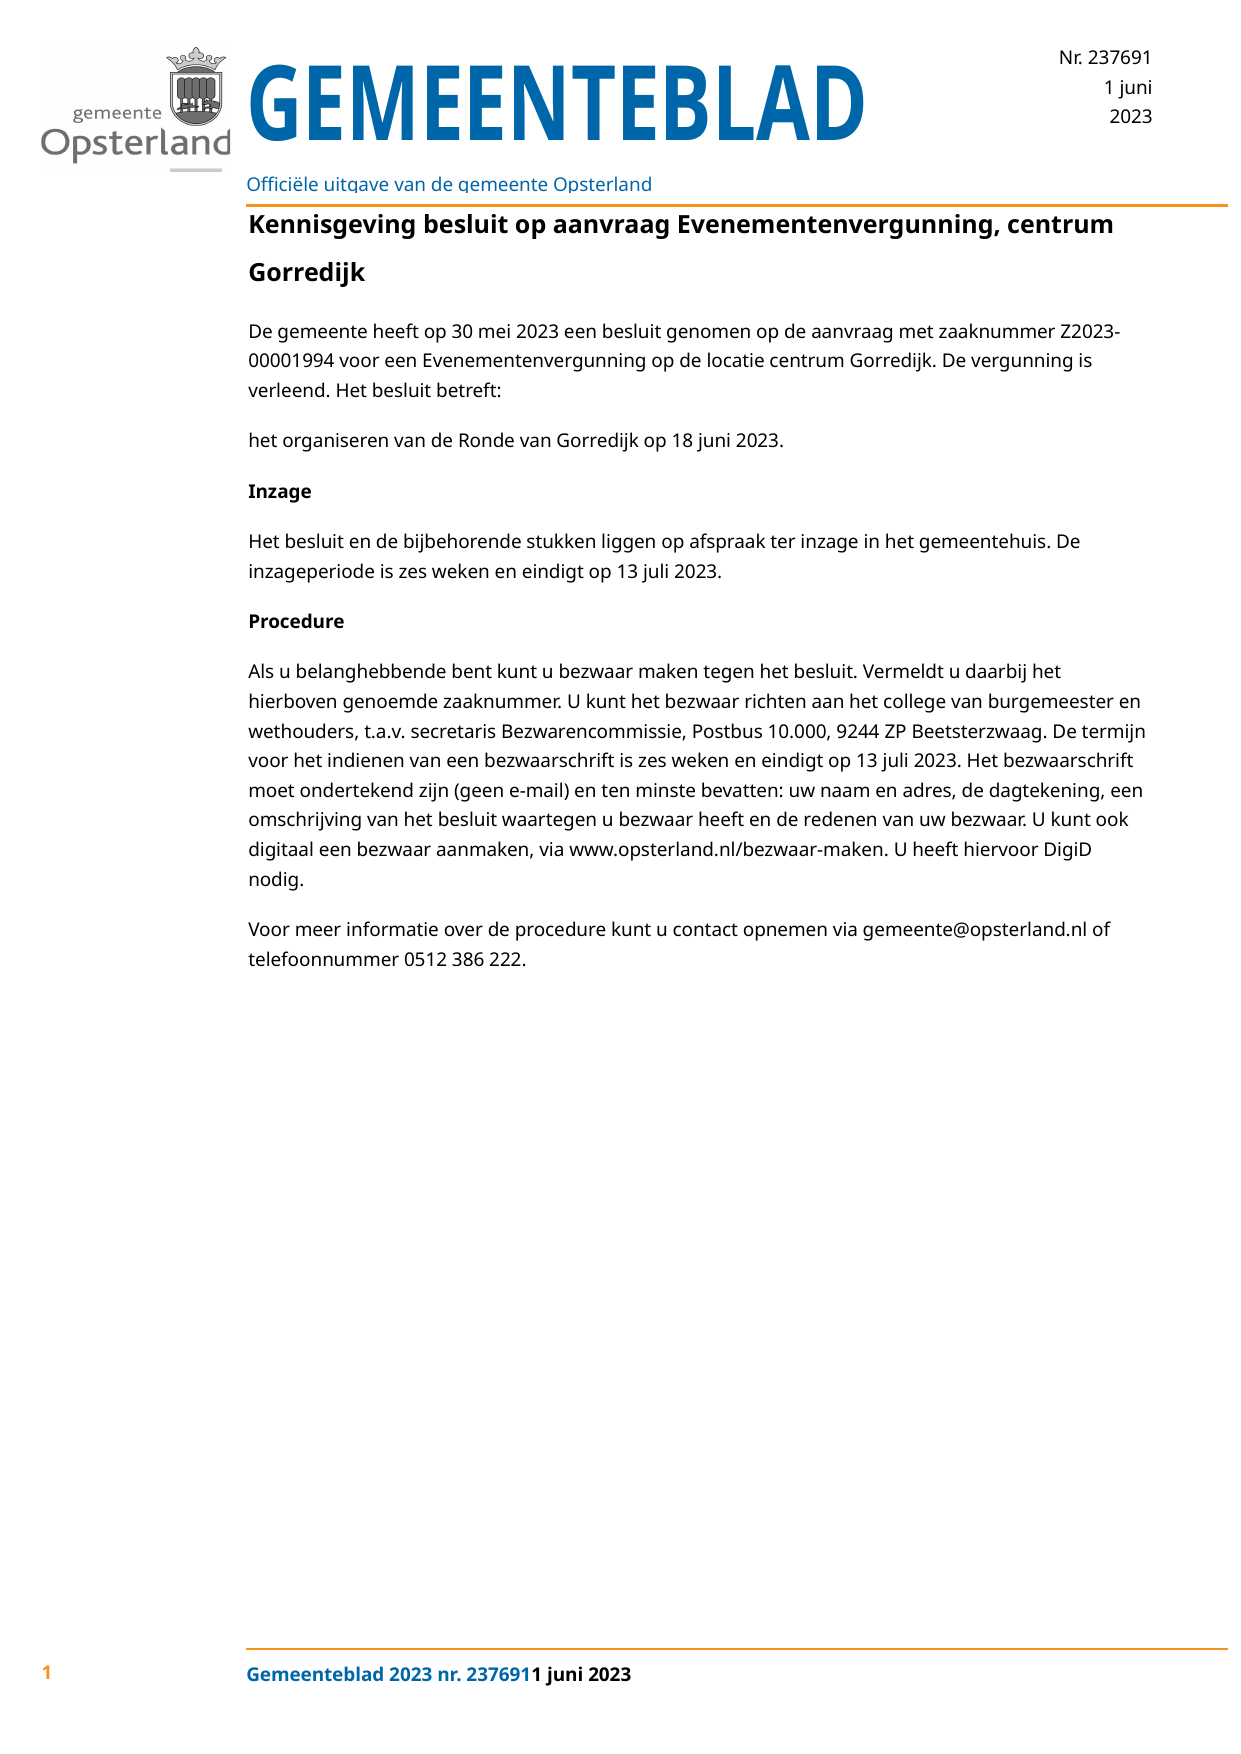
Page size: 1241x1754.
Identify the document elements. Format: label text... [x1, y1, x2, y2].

text Kennisgeving besluit op aanvraag Evenementenvergunning, centrum Gorredijk [248, 207, 1152, 288]
text Inzage [248, 478, 1152, 504]
picture [41, 47, 231, 172]
text het organiseren van de Ronde van Gorredijk op 18 juni 2023. [248, 427, 1152, 453]
text Voor meer informatie over de procedure kunt u contact opnemen via gemeente@opsterland.nl of telefoonnummer 0512 386 222. [248, 916, 1152, 972]
text Procedure [248, 608, 1152, 634]
text De gemeente heeft op 30 mei 2023 een besluit genomen op de aanvraag met zaaknummer Z2023-00001994 voor een Evenementenvergunning op de locatie centrum Gorredijk. De vergunning is verleend. Het besluit betreft: [248, 318, 1152, 403]
text Als u belanghebbende bent kunt u bezwaar maken tegen het besluit. Vermeldt u daarbij het hierboven genoemde zaaknummer. U kunt het bezwaar richten aan het college van burgemeester en wethouders, t.a.v. secretaris Bezwarencommissie, Postbus 10.000, 9244 ZP Beetsterzwaag. De termijn voor het indienen van een bezwaarschrift is zes weken en eindigt op 13 juli 2023. Het bezwaarschrift moet ondertekend zijn (geen e-mail) en ten minste bevatten: uw naam en adres, de dagtekening, een omschrijving van het besluit waartegen u bezwaar heeft en de redenen van uw bezwaar. U kunt ook digitaal een bezwaar aanmaken, via www.opsterland.nl/bezwaar-maken. U heeft hiervoor DigiD nodig. [248, 659, 1152, 892]
text Het besluit en de bijbehorende stukken liggen op afspraak ter inzage in het gemeentehuis. De inzageperiode is zes weken en eindigt op 13 juli 2023. [248, 528, 1152, 584]
